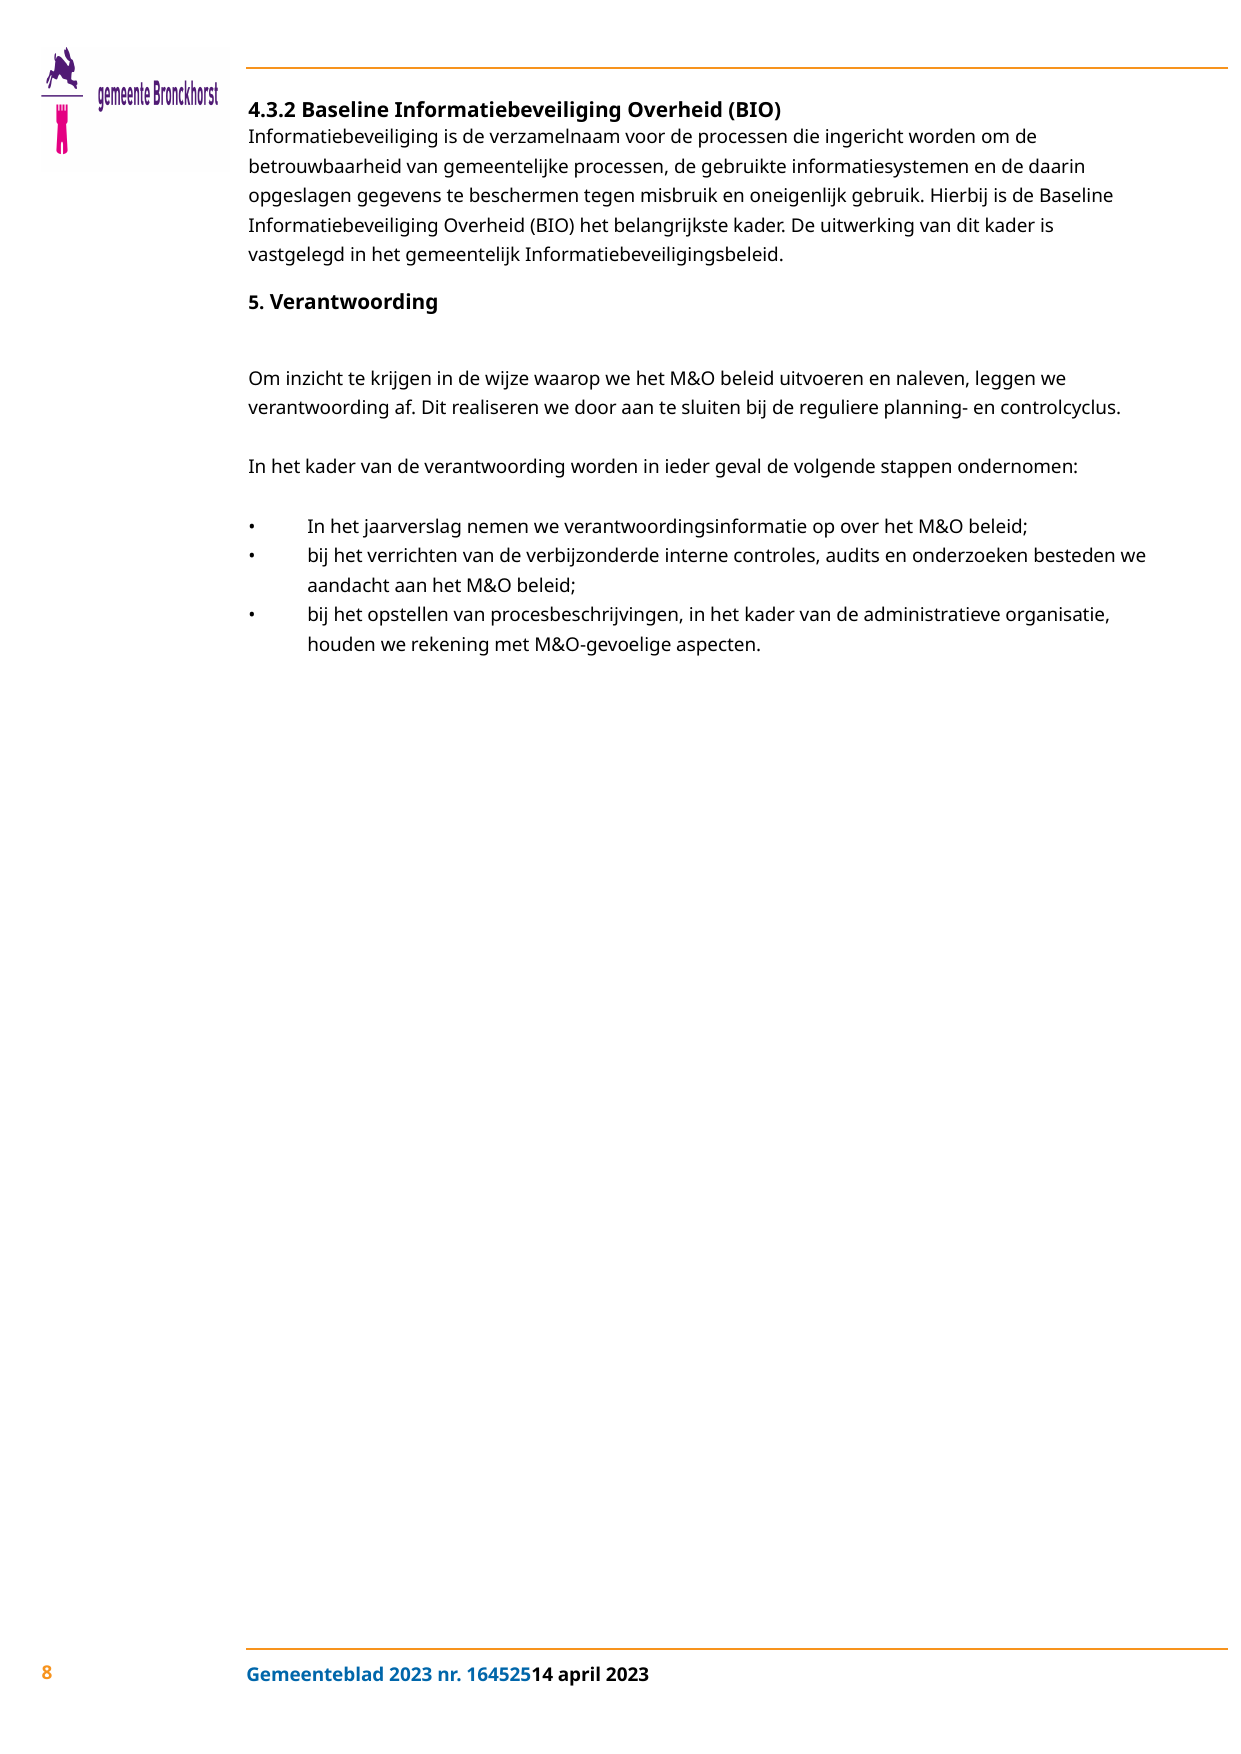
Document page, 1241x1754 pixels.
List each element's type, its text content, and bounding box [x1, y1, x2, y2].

text In het kader van de verantwoording worden in ieder geval de volgende stappen ondernomen: [248, 454, 1152, 479]
picture [41, 47, 231, 172]
text 5. Verantwoording [248, 287, 1152, 316]
text Om inzicht te krijgen in de wijze waarop we het M&O beleid uitvoeren en naleven, leggen we verantwoording af. Dit realiseren we door aan te sluiten bij de reguliere planning- en controlcyclus. [248, 365, 1152, 420]
text Informatiebeveiliging is de verzamelnaam voor de processen die ingericht worden om de betrouwbaarheid van gemeentelijke processen, de gebruikte informatiesystemen en de daarin opgeslagen gegevens te beschermen tegen misbruik en oneigenlijk gebruik. Hierbij is de Baseline Informatiebeveiliging Overheid (BIO) het belangrijkste kader. De uitwerking van dit kader is vastgelegd in het gemeentelijk Informatiebeveiligingsbeleid. [248, 123, 1152, 267]
list bij het verrichten van de verbijzonderde interne controles, audits en onderzoeken besteden we aandacht aan het M&O beleid; [248, 542, 1152, 598]
list bij het opstellen van procesbeschrijvingen, in het kader van de administratieve organisatie, houden we rekening met M&O-gevoelige aspecten. [248, 602, 1152, 657]
text 4.3.2 Baseline Informatiebeveiliging Overheid (BIO) [248, 95, 1152, 123]
list In het jaarverslag nemen we verantwoordingsinformatie op over het M&O beleid; [248, 513, 1152, 538]
